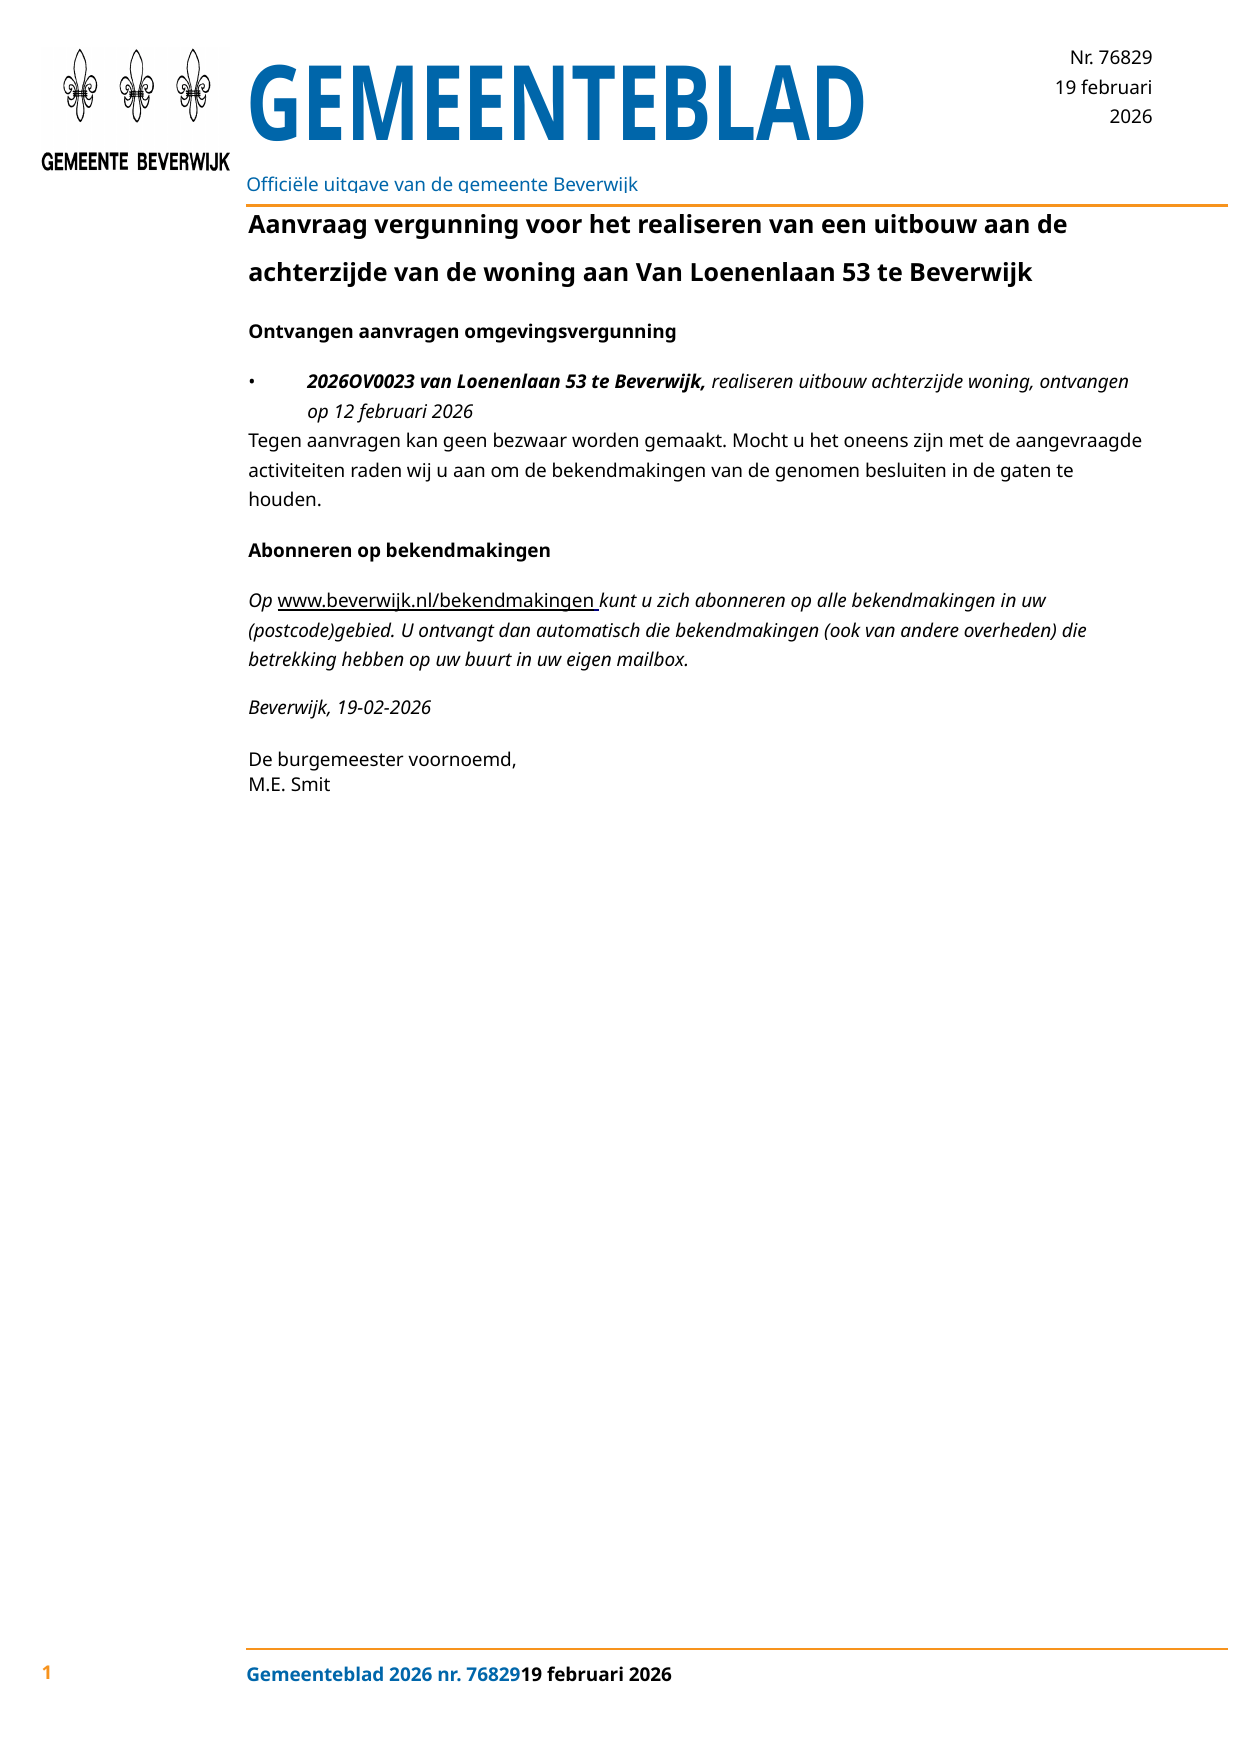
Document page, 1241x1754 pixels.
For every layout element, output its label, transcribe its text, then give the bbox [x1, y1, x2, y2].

text M.E. Smit [248, 772, 1152, 797]
text Tegen aanvragen kan geen bezwaar worden gemaakt. Mocht u het oneens zijn met de aangevraagde activiteiten raden wij u aan om de bekendmakingen van de genomen besluiten in de gaten te houden. [248, 427, 1152, 512]
text Op www.beverwijk.nl/bekendmakingen kunt u zich abonneren op alle bekendmakingen in uw (postcode)gebied. U ontvangt dan automatisch die bekendmakingen (ook van andere overheden) die betrekking hebben op uw buurt in uw eigen mailbox. [248, 587, 1152, 672]
text Aanvraag vergunning voor het realiseren van een uitbouw aan de achterzijde van de woning aan Van Loenenlaan 53 te Beverwijk [248, 207, 1152, 288]
picture [41, 47, 231, 172]
text De burgemeester voornoemd, [248, 746, 1152, 772]
text Abonneren op bekendmakingen [248, 537, 1152, 563]
text Beverwijk, 19-02-2026 [248, 694, 1152, 720]
list 2026OV0023 van Loenenlaan 53 te Beverwijk, realiseren uitbouw achterzijde woning, ontvangen op 12 februari 2026 [248, 368, 1152, 424]
text Ontvangen aanvragen omgevingsvergunning [248, 318, 1152, 344]
